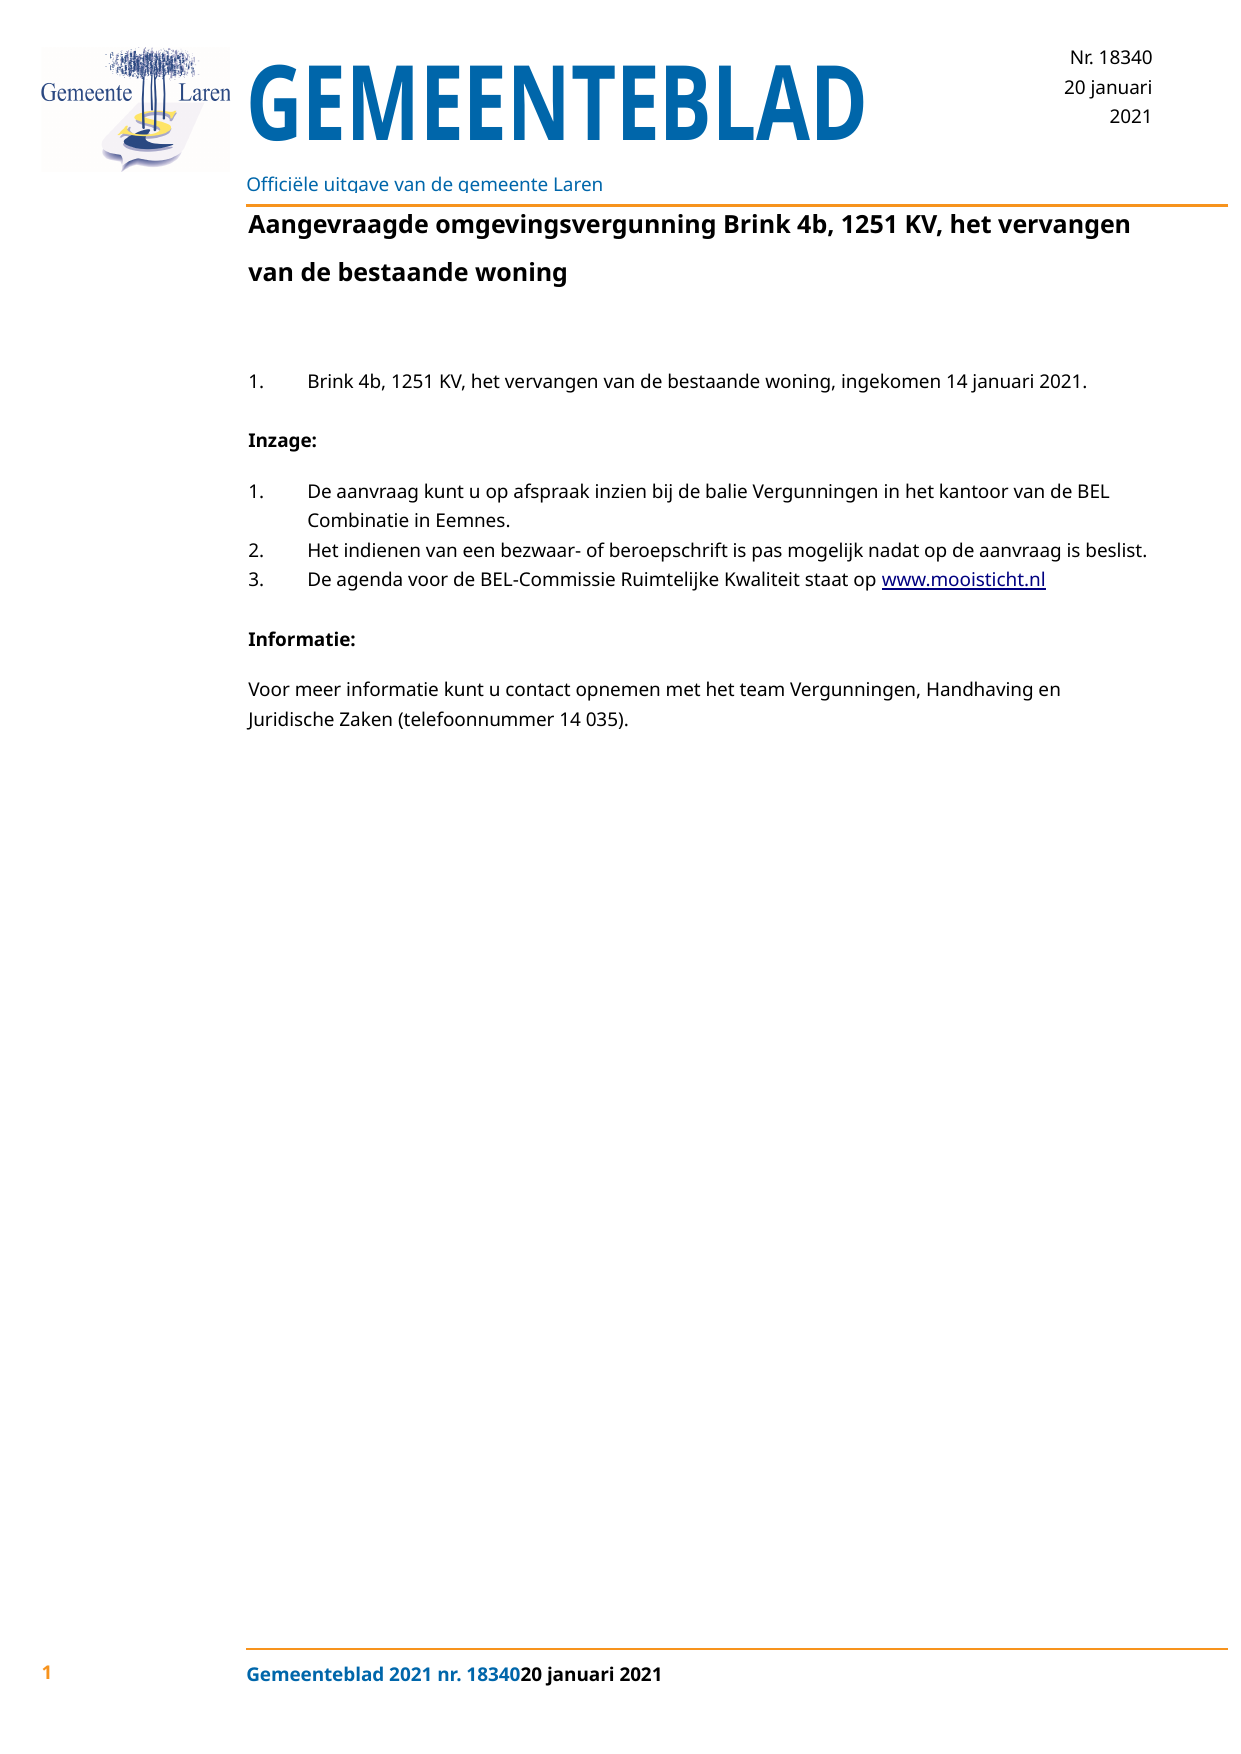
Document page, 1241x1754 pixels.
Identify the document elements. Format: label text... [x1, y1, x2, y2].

text Informatie: [248, 626, 1152, 652]
text Aangevraagde omgevingsvergunning Brink 4b, 1251 KV, het vervangen van de bestaande woning [248, 207, 1152, 288]
list De aanvraag kunt u op afspraak inzien bij de balie Vergunningen in het kantoor van de BEL Combinatie in Eemnes. [248, 478, 1152, 533]
text Voor meer informatie kunt u contact opnemen met het team Vergunningen, Handhaving en Juridische Zaken (telefoonnummer 14 035). [248, 676, 1152, 732]
text Inzage: [248, 427, 1152, 453]
list Het indienen van een bezwaar- of beroepschrift is pas mogelijk nadat op de aanvraag is beslist. [248, 537, 1152, 563]
list De agenda voor de BEL-Commissie Ruimtelijke Kwaliteit staat op www.mooisticht.nl [248, 567, 1152, 592]
picture [41, 47, 231, 172]
list Brink 4b, 1251 KV, het vervangen van de bestaande woning, ingekomen 14 januari 2021. [248, 368, 1152, 394]
